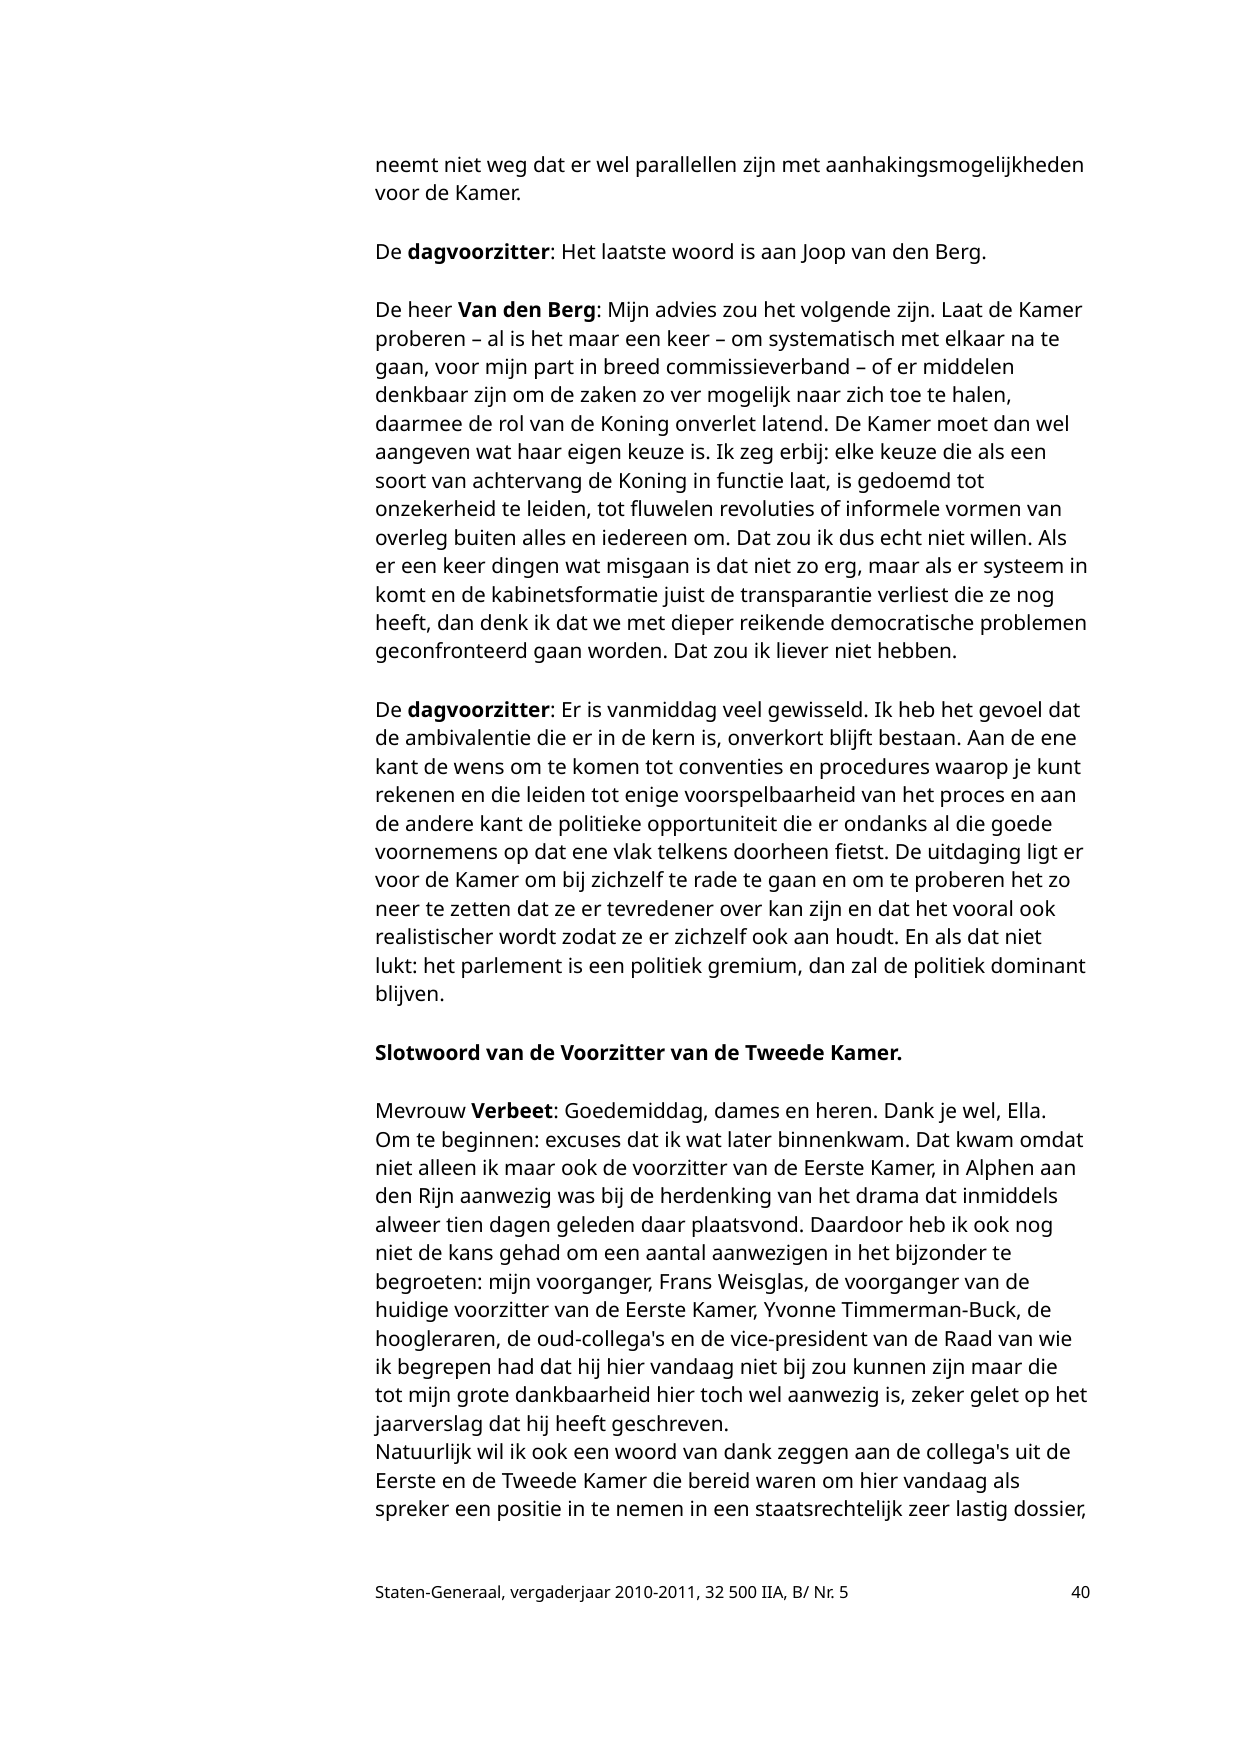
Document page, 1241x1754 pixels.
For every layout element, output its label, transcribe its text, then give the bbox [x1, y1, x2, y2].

text Om te beginnen: excuses dat ik wat later binnenkwam. Dat kwam omdat niet alleen ik maar ook de voorzitter van de Eerste Kamer, in Alphen aan den Rijn aanwezig was bij de herdenking van het drama dat inmiddels alweer tien dagen geleden daar plaatsvond. Daardoor heb ik ook nog niet de kans gehad om een aantal aanwezigen in het bijzonder te begroeten: mijn voorganger, Frans Weisglas, de voorganger van de huidige voorzitter van de Eerste Kamer, Yvonne Timmerman-Buck, de hoogleraren, de oud-collega's en de vice-president van de Raad van wie ik begrepen had dat hij hier vandaag niet bij zou kunnen zijn maar die tot mijn grote dankbaarheid hier toch wel aanwezig is, zeker gelet op het jaarverslag dat hij heeft geschreven. [375, 1125, 1090, 1437]
text De dagvoorzitter: Er is vanmiddag veel gewisseld. Ik heb het gevoel dat de ambivalentie die er in de kern is, onverkort blijft bestaan. Aan de ene kant de wens om te komen tot conventies en procedures waarop je kunt rekenen en die leiden tot enige voorspelbaarheid van het proces en aan de andere kant de politieke opportuniteit die er ondanks al die goede voornemens op dat ene vlak telkens doorheen fietst. De uitdaging ligt er voor de Kamer om bij zichzelf te rade te gaan en om te proberen het zo neer te zetten dat ze er tevredener over kan zijn en dat het vooral ook realistischer wordt zodat ze er zichzelf ook aan houdt. En als dat niet lukt: het parlement is een politiek gremium, dan zal de politiek dominant blijven. [375, 695, 1090, 1008]
text Slotwoord van de Voorzitter van de Tweede Kamer. [375, 1038, 1090, 1066]
text Mevrouw Verbeet: Goedemiddag, dames en heren. Dank je wel, Ella. [375, 1096, 1090, 1125]
text De dagvoorzitter: Het laatste woord is aan Joop van den Berg. [375, 237, 1090, 265]
text De heer Van den Berg: Mijn advies zou het volgende zijn. Laat de Kamer proberen – al is het maar een keer – om systematisch met elkaar na te gaan, voor mijn part in breed commissieverband – of er middelen denkbaar zijn om de zaken zo ver mogelijk naar zich toe te halen, daarmee de rol van de Koning onverlet latend. De Kamer moet dan wel aangeven wat haar eigen keuze is. Ik zeg erbij: elke keuze die als een soort van achtervang de Koning in functie laat, is gedoemd tot onzekerheid te leiden, tot fluwelen revoluties of informele vormen van overleg buiten alles en iedereen om. Dat zou ik dus echt niet willen. Als er een keer dingen wat misgaan is dat niet zo erg, maar als er systeem in komt en de kabinetsformatie juist de transparantie verliest die ze nog heeft, dan denk ik dat we met dieper reikende democratische problemen geconfronteerd gaan worden. Dat zou ik liever niet hebben. [375, 295, 1090, 665]
text Natuurlijk wil ik ook een woord van dank zeggen aan de collega's uit de Eerste en de Tweede Kamer die bereid waren om hier vandaag als spreker een positie in te nemen in een staatsrechtelijk zeer lastig dossier, [375, 1437, 1090, 1523]
text neemt niet weg dat er wel parallellen zijn met aanhakingsmogelijkheden voor de Kamer. [375, 150, 1090, 207]
